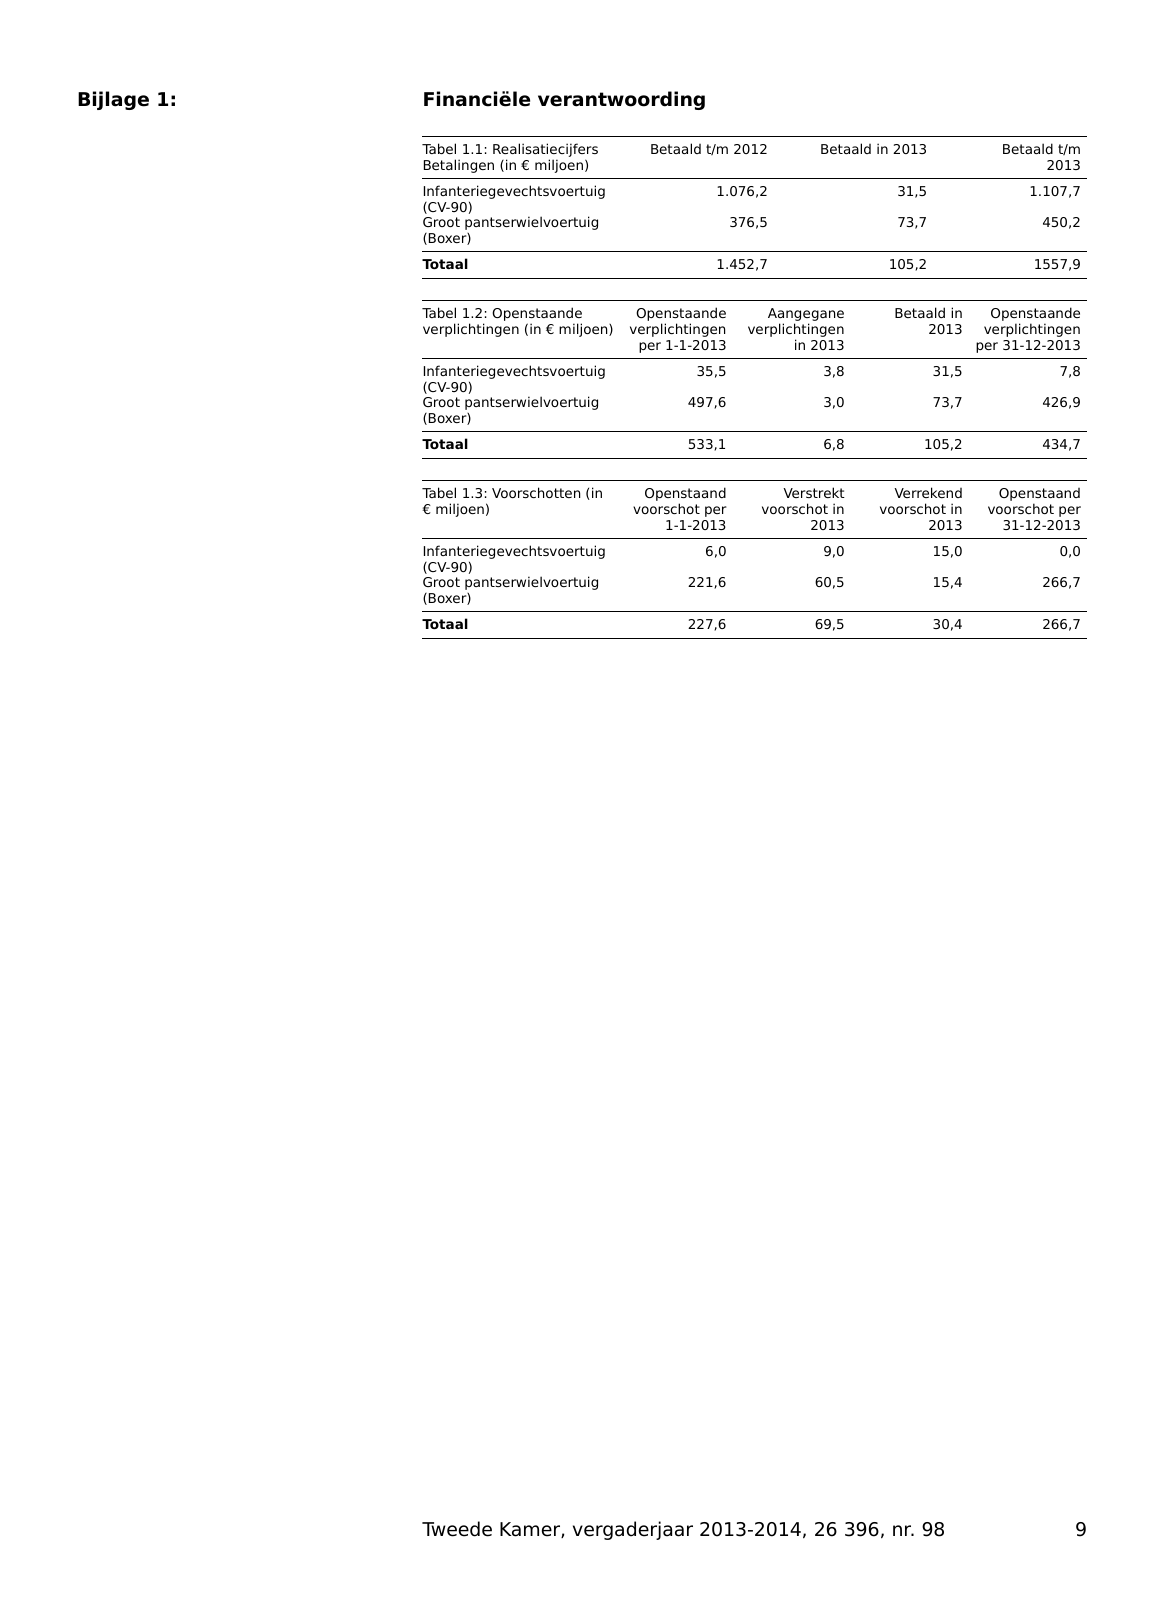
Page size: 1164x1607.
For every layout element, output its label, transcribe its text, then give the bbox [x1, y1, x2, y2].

table_cell 6,0 [614, 539, 732, 575]
table_cell 15,4 [850, 575, 968, 611]
table_header Tabel 1.1: Realisatiecijfers Betalingen (in € miljoen) [422, 137, 614, 178]
table_cell 3,8 [732, 359, 850, 395]
table_cell 9,0 [732, 539, 850, 575]
table_cell Infanteriegevechtsvoertuig (CV-90) [422, 539, 614, 575]
table_cell 60,5 [732, 575, 850, 611]
table_header Verstrekt voorschot in 2013 [732, 481, 850, 538]
table_header Openstaande verplichtingen per 1-1-2013 [614, 301, 732, 358]
table_cell 1.076,2 [614, 179, 774, 215]
table_cell 266,7 [969, 612, 1087, 637]
table_cell 73,7 [850, 395, 968, 431]
subtitle Bijlage 1: Financiële verantwoording [77, 89, 1087, 111]
table_cell 3,0 [732, 395, 850, 431]
table_cell 227,6 [614, 612, 732, 637]
table_cell 6,8 [732, 432, 850, 457]
table_cell 105,2 [850, 432, 968, 457]
table_cell 0,0 [969, 539, 1087, 575]
table_cell Totaal [422, 432, 614, 457]
table_cell 434,7 [969, 432, 1087, 457]
table_cell Totaal [422, 612, 614, 637]
table_header Aangegane verplichtingen in 2013 [732, 301, 850, 358]
table_cell 266,7 [969, 575, 1087, 611]
table_cell 1.452,7 [614, 252, 774, 277]
table_header Betaald t/m 2012 [614, 137, 774, 178]
table_cell 497,6 [614, 395, 732, 431]
table_cell Infanteriegevechtsvoertuig (CV-90) [422, 359, 614, 395]
table_cell 1.107,7 [933, 179, 1087, 215]
table_header Verrekend voorschot in 2013 [850, 481, 968, 538]
table_cell 426,9 [969, 395, 1087, 431]
table_cell Groot pantserwielvoertuig (Boxer) [422, 575, 614, 611]
table_cell 533,1 [614, 432, 732, 457]
table_cell 7,8 [969, 359, 1087, 395]
table_cell 450,2 [933, 215, 1087, 251]
table_cell 31,5 [774, 179, 933, 215]
table_cell 221,6 [614, 575, 732, 611]
table_cell Groot pantserwielvoertuig (Boxer) [422, 215, 614, 251]
table_cell 15,0 [850, 539, 968, 575]
table_header Tabel 1.2: Openstaande verplichtingen (in € miljoen) [422, 301, 614, 358]
table_cell 30,4 [850, 612, 968, 637]
table_cell 69,5 [732, 612, 850, 637]
table_cell 73,7 [774, 215, 933, 251]
table_header Tabel 1.3: Voorschotten (in € miljoen) [422, 481, 614, 538]
table_cell Infanteriegevechtsvoertuig (CV-90) [422, 179, 614, 215]
table_header Openstaand voorschot per 1-1-2013 [614, 481, 732, 538]
table_header Betaald in 2013 [850, 301, 968, 358]
table_cell 1557,9 [933, 252, 1087, 277]
table_cell 376,5 [614, 215, 774, 251]
table_cell 35,5 [614, 359, 732, 395]
table_header Openstaand voorschot per 31-12-2013 [969, 481, 1087, 538]
table_cell Groot pantserwielvoertuig (Boxer) [422, 395, 614, 431]
table_cell Totaal [422, 252, 614, 277]
table_cell 31,5 [850, 359, 968, 395]
table_header Openstaande verplichtingen per 31-12-2013 [969, 301, 1087, 358]
table_header Betaald t/m 2013 [933, 137, 1087, 178]
table_cell 105,2 [774, 252, 933, 277]
table_header Betaald in 2013 [774, 137, 933, 178]
